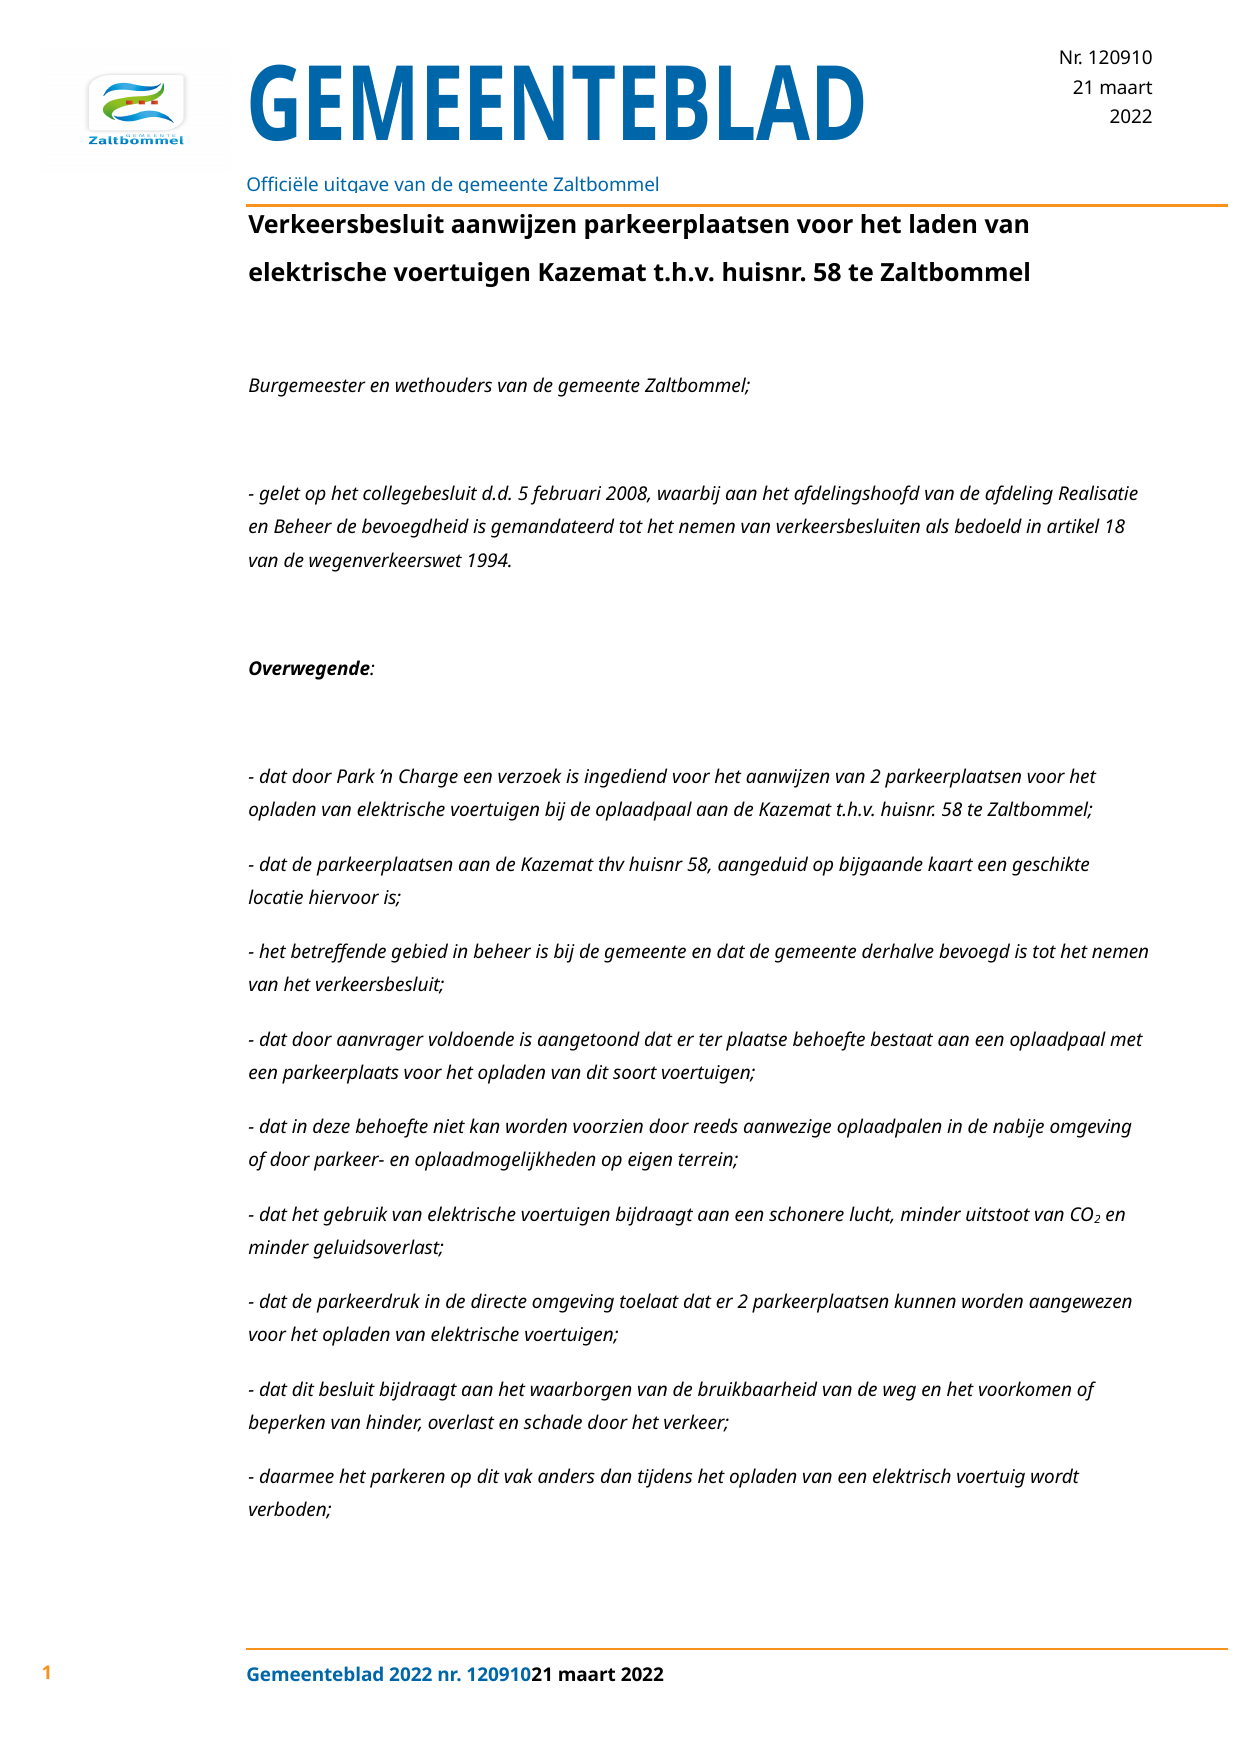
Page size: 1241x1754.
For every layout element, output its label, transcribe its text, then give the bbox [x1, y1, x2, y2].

text - dat door Park ’n Charge een verzoek is ingediend voor het aanwijzen van 2 parkeerplaatsen voor het opladen van elektrische voertuigen bij de oplaadpaal aan de Kazemat t.h.v. huisnr. 58 te Zaltbommel; [248, 763, 1152, 822]
text - het betreffende gebied in beheer is bij de gemeente en dat de gemeente derhalve bevoegd is tot het nemen van het verkeersbesluit; [248, 938, 1152, 997]
picture [41, 47, 231, 172]
text - gelet op het collegebesluit d.d. 5 februari 2008, waarbij aan het afdelingshoofd van de afdeling Realisatie en Beheer de bevoegdheid is gemandateerd tot het nemen van verkeersbesluiten als bedoeld in artikel 18 van de wegenverkeerswet 1994. [248, 480, 1152, 573]
text - dat de parkeerdruk in de directe omgeving toelaat dat er 2 parkeerplaatsen kunnen worden aangewezen voor het opladen van elektrische voertuigen; [248, 1288, 1152, 1347]
text Overwegende: [248, 655, 1152, 681]
text Verkeersbesluit aanwijzen parkeerplaatsen voor het laden van elektrische voertuigen Kazemat t.h.v. huisnr. 58 te Zaltbommel [248, 207, 1152, 288]
text - dat door aanvrager voldoende is aangetoond dat er ter plaatse behoefte bestaat aan een oplaadpaal met een parkeerplaats voor het opladen van dit soort voertuigen; [248, 1026, 1152, 1085]
text - daarmee het parkeren op dit vak anders dan tijdens het opladen van een elektrisch voertuig wordt verboden; [248, 1463, 1152, 1522]
text - dat de parkeerplaatsen aan de Kazemat thv huisnr 58, aangeduid op bijgaande kaart een geschikte locatie hiervoor is; [248, 851, 1152, 910]
text Burgemeester en wethouders van de gemeente Zaltbommel; [248, 372, 1152, 398]
text - dat in deze behoefte niet kan worden voorzien door reeds aanwezige oplaadpalen in de nabije omgeving of door parkeer- en oplaadmogelijkheden op eigen terrein; [248, 1113, 1152, 1172]
text - dat dit besluit bijdraagt aan het waarborgen van de bruikbaarheid van de weg en het voorkomen of beperken van hinder, overlast en schade door het verkeer; [248, 1376, 1152, 1435]
text - dat het gebruik van elektrische voertuigen bijdraagt aan een schonere lucht, minder uitstoot van CO2 en minder geluidsoverlast; [248, 1201, 1152, 1260]
